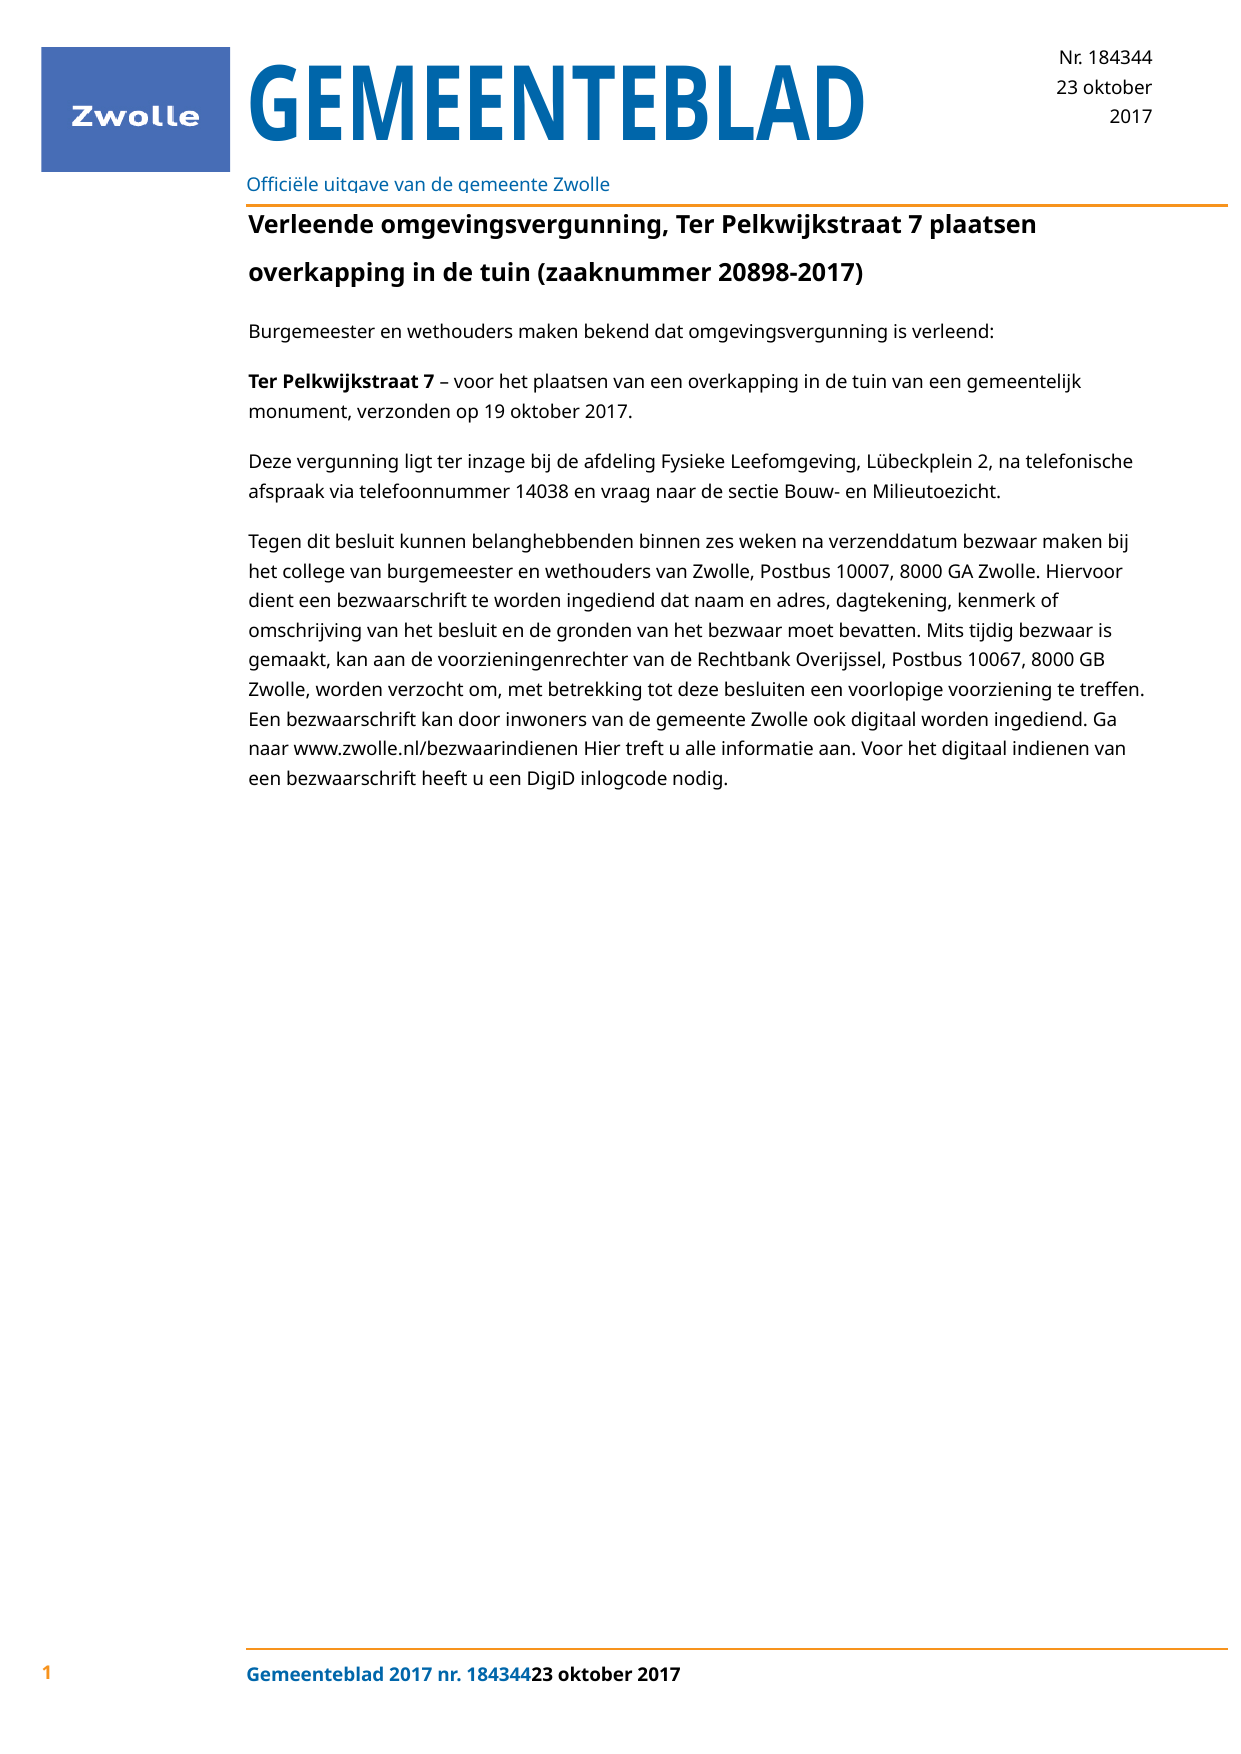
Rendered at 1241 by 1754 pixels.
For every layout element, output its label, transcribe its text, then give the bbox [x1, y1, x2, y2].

text Verleende omgevingsvergunning, Ter Pelkwijkstraat 7 plaatsen overkapping in de tuin (zaaknummer 20898-2017) [248, 207, 1152, 288]
text Deze vergunning ligt ter inzage bij de afdeling Fysieke Leefomgeving, Lübeckplein 2, na telefonische afspraak via telefoonnummer 14038 en vraag naar de sectie Bouw- en Milieutoezicht. [248, 448, 1152, 504]
text Tegen dit besluit kunnen belanghebbenden binnen zes weken na verzenddatum bezwaar maken bij het college van burgemeester en wethouders van Zwolle, Postbus 10007, 8000 GA Zwolle. Hiervoor dient een bezwaarschrift te worden ingediend dat naam en adres, dagtekening, kenmerk of omschrijving van het besluit en de gronden van het bezwaar moet bevatten. Mits tijdig bezwaar is gemaakt, kan aan de voorzieningenrechter van de Rechtbank Overijssel, Postbus 10067, 8000 GB Zwolle, worden verzocht om, met betrekking tot deze besluiten een voorlopige voorziening te treffen. Een bezwaarschrift kan door inwoners van de gemeente Zwolle ook digitaal worden ingediend. Ga naar www.zwolle.nl/bezwaarindienen Hier treft u alle informatie aan. Voor het digitaal indienen van een bezwaarschrift heeft u een DigiD inlogcode nodig. [248, 528, 1152, 791]
text Burgemeester en wethouders maken bekend dat omgevingsvergunning is verleend: [248, 318, 1152, 344]
picture [41, 47, 231, 172]
text Ter Pelkwijkstraat 7 – voor het plaatsen van een overkapping in de tuin van een gemeentelijk monument, verzonden op 19 oktober 2017. [248, 368, 1152, 424]
